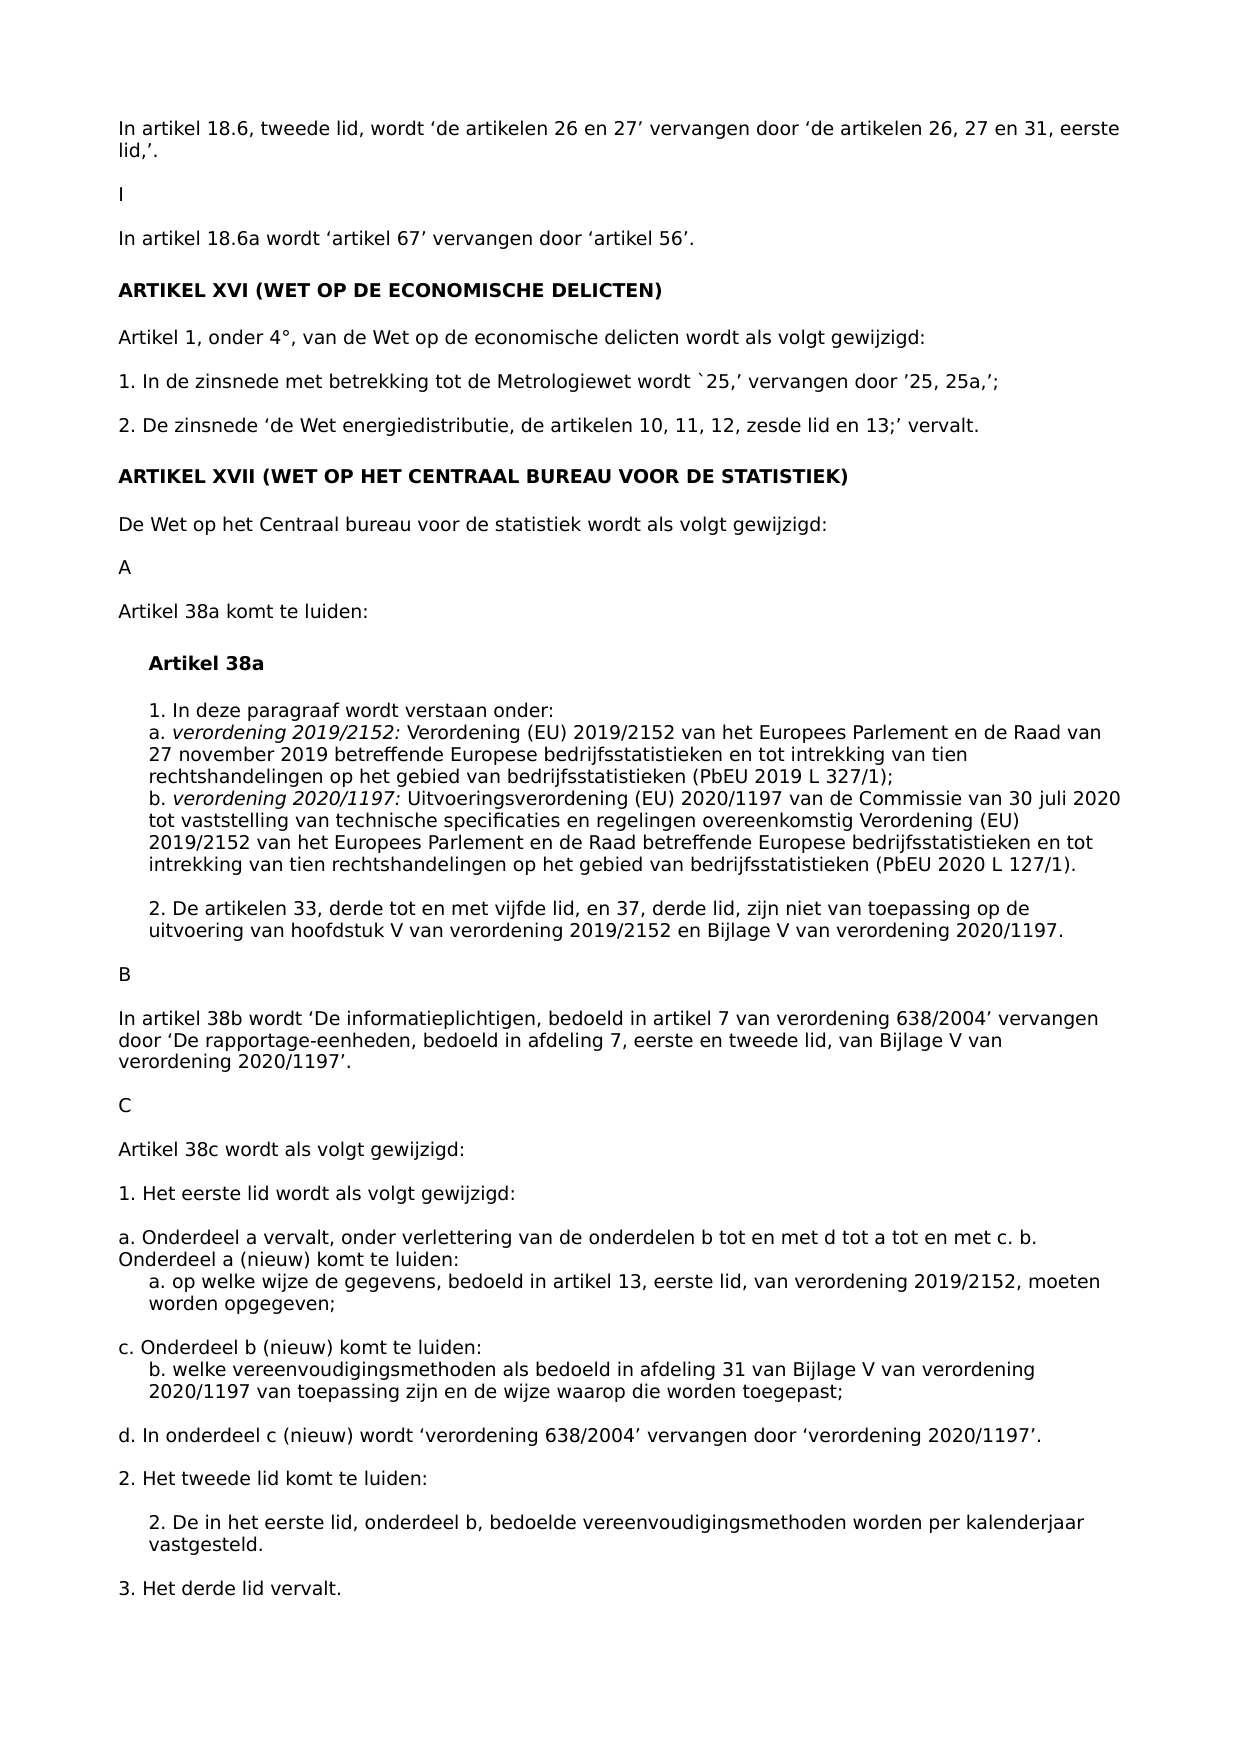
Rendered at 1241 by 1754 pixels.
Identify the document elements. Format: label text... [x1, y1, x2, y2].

text In artikel 18.6, tweede lid, wordt ‘de artikelen 26 en 27’ vervangen door ‘de artikelen 26, 27 en 31, eerste lid,’. [118, 118, 1122, 162]
text Artikel 1, onder 4°, van de Wet op de economische delicten wordt als volgt gewijzigd: [118, 327, 1122, 349]
text 2. De in het eerste lid, onderdeel b, bedoelde vereenvoudigingsmethoden worden per kalenderjaar vastgesteld. [148, 1512, 1122, 1556]
text a. op welke wijze de gegevens, bedoeld in artikel 13, eerste lid, van verordening 2019/2152, moeten worden opgegeven; [148, 1271, 1122, 1315]
text 2. Het tweede lid komt te luiden: [118, 1468, 1122, 1490]
text a. Onderdeel a vervalt, onder verlettering van de onderdelen b tot en met d tot a tot en met c. b. Onderdeel a (nieuw) komt te luiden: [118, 1227, 1122, 1271]
subtitle ARTIKEL XVII (WET OP HET CENTRAAL BUREAU VOOR DE STATISTIEK) [118, 466, 1122, 488]
text 1. In de zinsnede met betrekking tot de Metrologiewet wordt `25,’ vervangen door ’25, 25a,’; [118, 371, 1122, 393]
text c. Onderdeel b (nieuw) komt te luiden: [118, 1337, 1122, 1359]
text 2. De zinsnede ‘de Wet energiedistributie, de artikelen 10, 11, 12, zesde lid en 13;’ vervalt. [118, 414, 1122, 436]
text C [118, 1095, 1122, 1117]
text In artikel 18.6a wordt ‘artikel 67’ vervangen door ‘artikel 56’. [118, 228, 1122, 250]
text In artikel 38b wordt ‘De informatieplichtigen, bedoeld in artikel 7 van verordening 638/2004’ vervangen door ‘De rapportage-eenheden, bedoeld in afdeling 7, eerste en tweede lid, van Bijlage V van verordening 2020/1197’. [118, 1007, 1122, 1073]
text Artikel 38c wordt als volgt gewijzigd: [118, 1139, 1122, 1161]
text 2. De artikelen 33, derde tot en met vijfde lid, en 37, derde lid, zijn niet van toepassing op de uitvoering van hoofdstuk V van verordening 2019/2152 en Bijlage V van verordening 2020/1197. [148, 898, 1122, 942]
subtitle ARTIKEL XVI (WET OP DE ECONOMISCHE DELICTEN) [118, 280, 1122, 302]
text Artikel 38a komt te luiden: [118, 601, 1122, 623]
text 3. Het derde lid vervalt. [118, 1578, 1122, 1600]
text b. verordening 2020/1197: Uitvoeringsverordening (EU) 2020/1197 van de Commissie van 30 juli 2020 tot vaststelling van technische specificaties en regelingen overeenkomstig Verordening (EU) 2019/2152 van het Europees Parlement en de Raad betreffende Europese bedrijfsstatistieken en tot intrekking van tien rechtshandelingen op het gebied van bedrijfsstatistieken (PbEU 2020 L 127/1). [148, 788, 1122, 876]
subtitle Artikel 38a [148, 653, 1122, 675]
text De Wet op het Centraal bureau voor de statistiek wordt als volgt gewijzigd: [118, 513, 1122, 535]
text A [118, 557, 1122, 579]
text 1. In deze paragraaf wordt verstaan onder: [148, 700, 1122, 722]
text a. verordening 2019/2152: Verordening (EU) 2019/2152 van het Europees Parlement en de Raad van 27 november 2019 betreffende Europese bedrijfsstatistieken en tot intrekking van tien rechtshandelingen op het gebied van bedrijfsstatistieken (PbEU 2019 L 327/1); [148, 722, 1122, 788]
text b. welke vereenvoudigingsmethoden als bedoeld in afdeling 31 van Bijlage V van verordening 2020/1197 van toepassing zijn en de wijze waarop die worden toegepast; [148, 1359, 1122, 1403]
text B [118, 964, 1122, 986]
text 1. Het eerste lid wordt als volgt gewijzigd: [118, 1183, 1122, 1205]
text d. In onderdeel c (nieuw) wordt ‘verordening 638/2004’ vervangen door ‘verordening 2020/1197’. [118, 1424, 1122, 1446]
text I [118, 184, 1122, 206]
